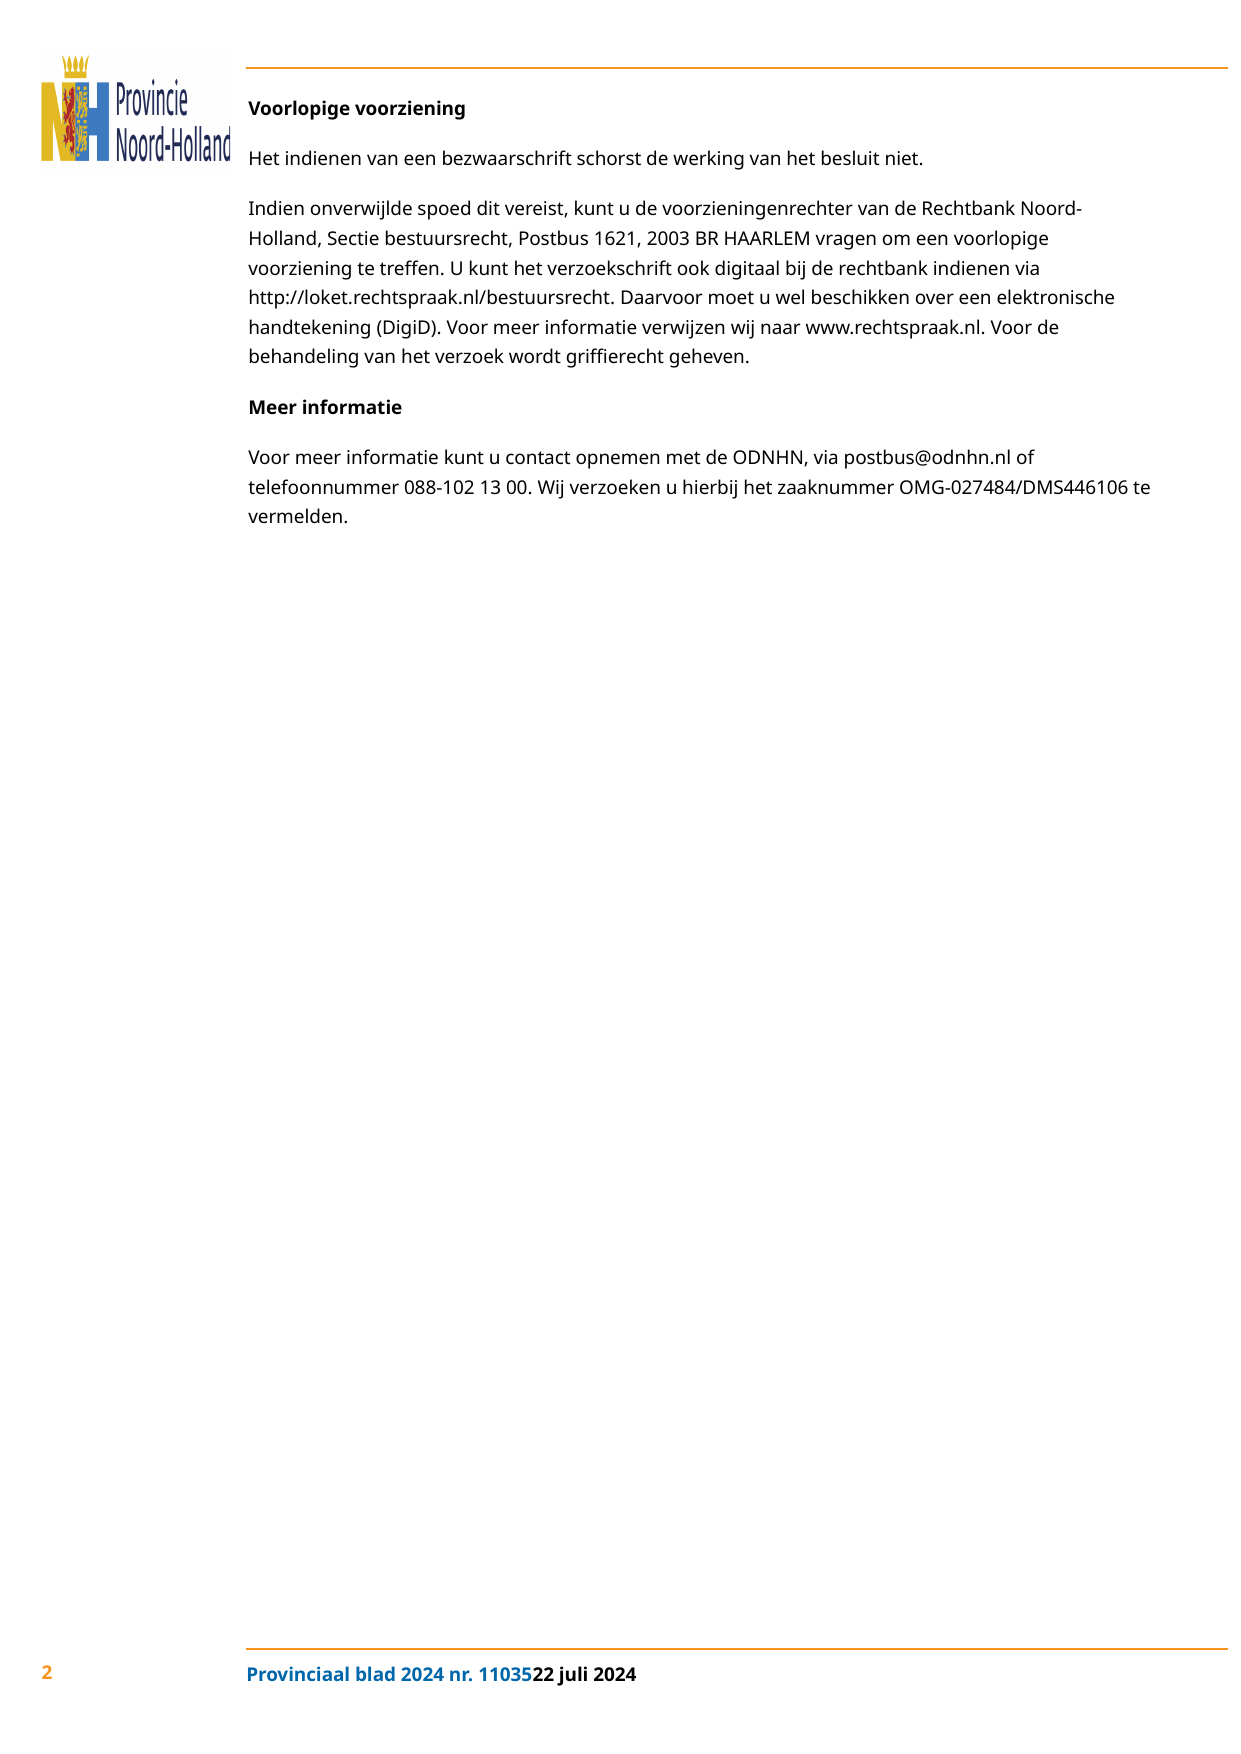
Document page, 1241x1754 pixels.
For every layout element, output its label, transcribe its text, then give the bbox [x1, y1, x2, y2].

text Voorlopige voorziening [248, 95, 1152, 121]
text Het indienen van een bezwaarschrift schorst de werking van het besluit niet. [248, 145, 1152, 171]
picture [41, 47, 231, 172]
text Indien onverwijlde spoed dit vereist, kunt u de voorzieningenrechter van de Rechtbank Noord-Holland, Sectie bestuursrecht, Postbus 1621, 2003 BR HAARLEM vragen om een voorlopige voorziening te treffen. U kunt het verzoekschrift ook digitaal bij de rechtbank indienen via http://loket.rechtspraak.nl/bestuursrecht. Daarvoor moet u wel beschikken over een elektronische handtekening (DigiD). Voor meer informatie verwijzen wij naar www.rechtspraak.nl. Voor de behandeling van het verzoek wordt griffierecht geheven. [248, 196, 1152, 369]
text Meer informatie [248, 394, 1152, 420]
text Voor meer informatie kunt u contact opnemen met de ODNHN, via postbus@odnhn.nl of telefoonnummer 088-102 13 00. Wij verzoeken u hierbij het zaaknummer OMG-027484/DMS446106 te vermelden. [248, 444, 1152, 529]
